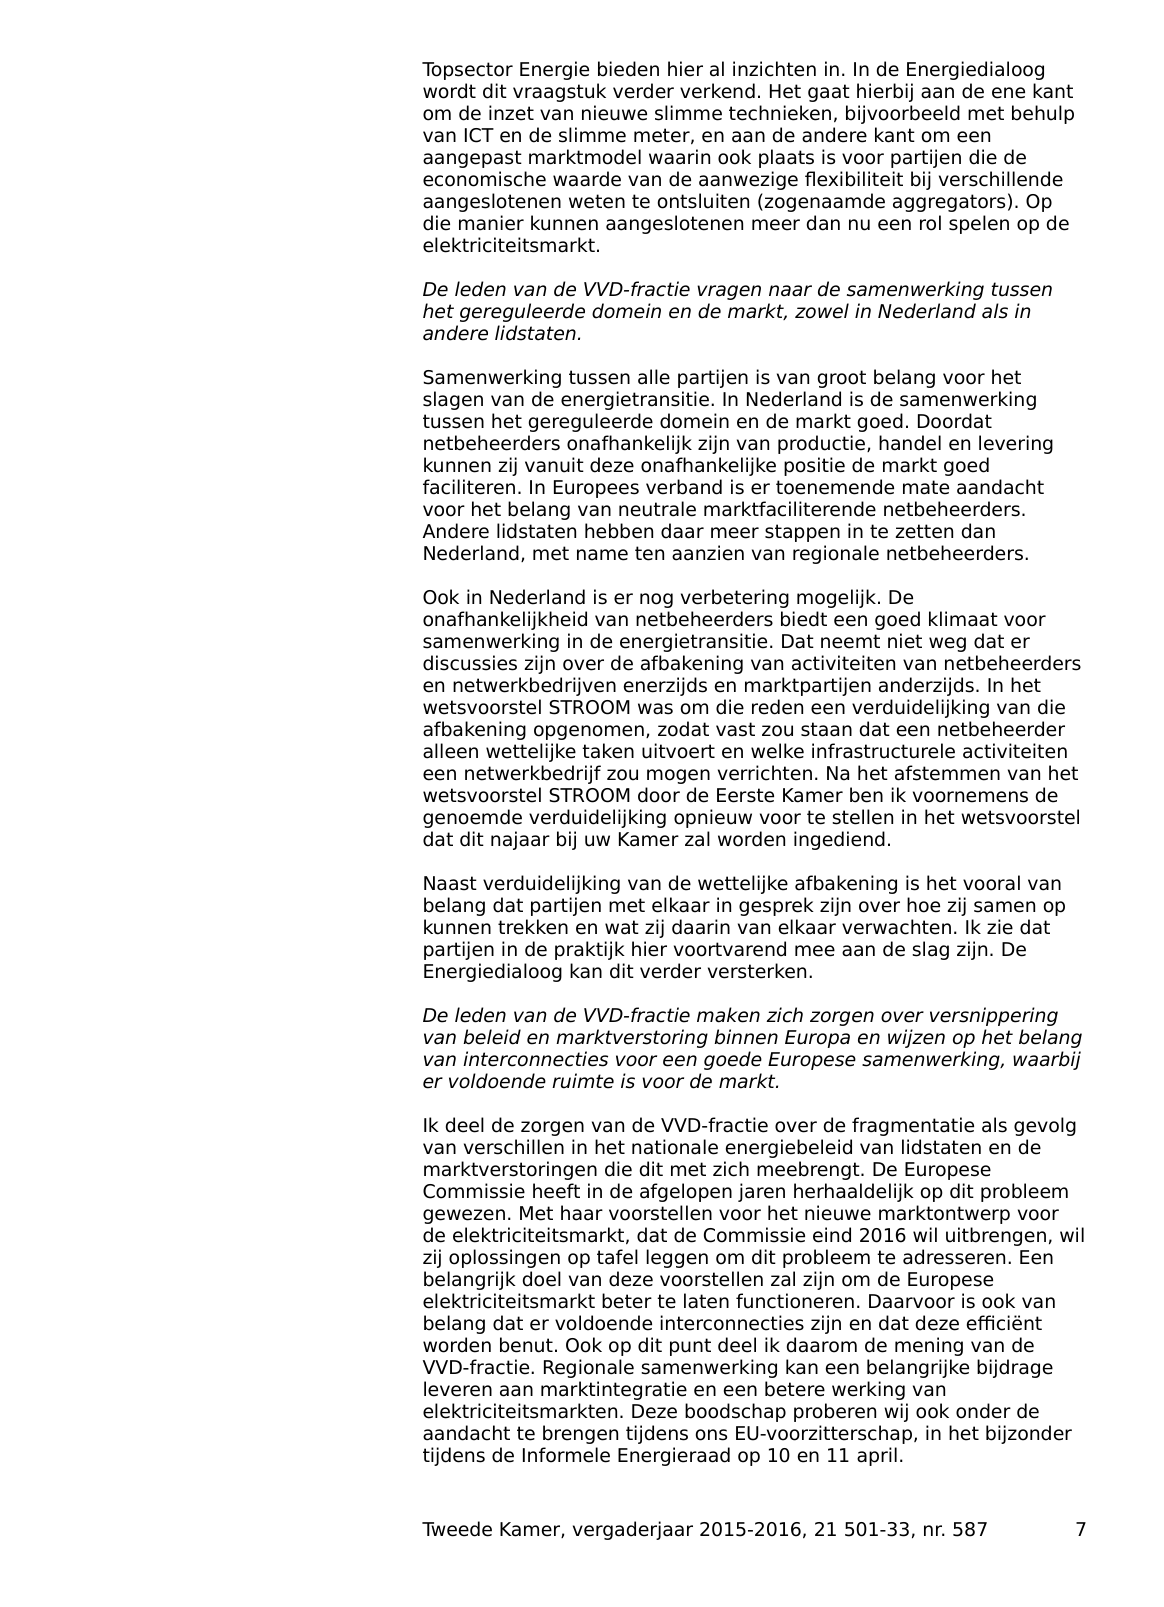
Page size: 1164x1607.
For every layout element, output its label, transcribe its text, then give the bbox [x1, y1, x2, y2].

text Ook in Nederland is er nog verbetering mogelijk. De onafhankelijkheid van netbeheerders biedt een goed klimaat voor samenwerking in de energietransitie. Dat neemt niet weg dat er discussies zijn over de afbakening van activiteiten van netbeheerders en netwerkbedrijven enerzijds en marktpartijen anderzijds. In het wetsvoorstel STROOM was om die reden een verduidelijking van die afbakening opgenomen, zodat vast zou staan dat een netbeheerder alleen wettelijke taken uitvoert en welke infrastructurele activiteiten een netwerkbedrijf zou mogen verrichten. Na het afstemmen van het wetsvoorstel STROOM door de Eerste Kamer ben ik voornemens de genoemde verduidelijking opnieuw voor te stellen in het wetsvoorstel dat dit najaar bij uw Kamer zal worden ingediend. [422, 587, 1087, 851]
text Samenwerking tussen alle partijen is van groot belang voor het slagen van de energietransitie. In Nederland is de samenwerking tussen het gereguleerde domein en de markt goed. Doordat netbeheerders onafhankelijk zijn van productie, handel en levering kunnen zij vanuit deze onafhankelijke positie de markt goed faciliteren. In Europees verband is er toenemende mate aandacht voor het belang van neutrale marktfaciliterende netbeheerders. Andere lidstaten hebben daar meer stappen in te zetten dan Nederland, met name ten aanzien van regionale netbeheerders. [422, 367, 1087, 565]
text Ik deel de zorgen van de VVD-fractie over de fragmentatie als gevolg van verschillen in het nationale energiebeleid van lidstaten en de marktverstoringen die dit met zich meebrengt. De Europese Commissie heeft in de afgelopen jaren herhaaldelijk op dit probleem gewezen. Met haar voorstellen voor het nieuwe marktontwerp voor de elektriciteitsmarkt, dat de Commissie eind 2016 wil uitbrengen, wil zij oplossingen op tafel leggen om dit probleem te adresseren. Een belangrijk doel van deze voorstellen zal zijn om de Europese elektriciteitsmarkt beter te laten functioneren. Daarvoor is ook van belang dat er voldoende interconnecties zijn en dat deze efficiënt worden benut. Ook op dit punt deel ik daarom de mening van de VVD-fractie. Regionale samenwerking kan een belangrijke bijdrage leveren aan marktintegratie en een betere werking van elektriciteitsmarkten. Deze boodschap proberen wij ook onder de aandacht te brengen tijdens ons EU-voorzitterschap, in het bijzonder tijdens de Informele Energieraad op 10 en 11 april. [422, 1115, 1087, 1467]
text Naast verduidelijking van de wettelijke afbakening is het vooral van belang dat partijen met elkaar in gesprek zijn over hoe zij samen op kunnen trekken en wat zij daarin van elkaar verwachten. Ik zie dat partijen in de praktijk hier voortvarend mee aan de slag zijn. De Energiedialoog kan dit verder versterken. [422, 873, 1087, 983]
text Topsector Energie bieden hier al inzichten in. In de Energiedialoog wordt dit vraagstuk verder verkend. Het gaat hierbij aan de ene kant om de inzet van nieuwe slimme technieken, bijvoorbeeld met behulp van ICT en de slimme meter, en aan de andere kant om een aangepast marktmodel waarin ook plaats is voor partijen die de economische waarde van de aanwezige flexibiliteit bij verschillende aangeslotenen weten te ontsluiten (zogenaamde aggregators). Op die manier kunnen aangeslotenen meer dan nu een rol spelen op de elektriciteitsmarkt. [422, 59, 1087, 257]
text De leden van de VVD-fractie vragen naar de samenwerking tussen het gereguleerde domein en de markt, zowel in Nederland als in andere lidstaten. [422, 279, 1087, 345]
text De leden van de VVD-fractie maken zich zorgen over versnippering van beleid en marktverstoring binnen Europa en wijzen op het belang van interconnecties voor een goede Europese samenwerking, waarbij er voldoende ruimte is voor de markt. [422, 1005, 1087, 1093]
